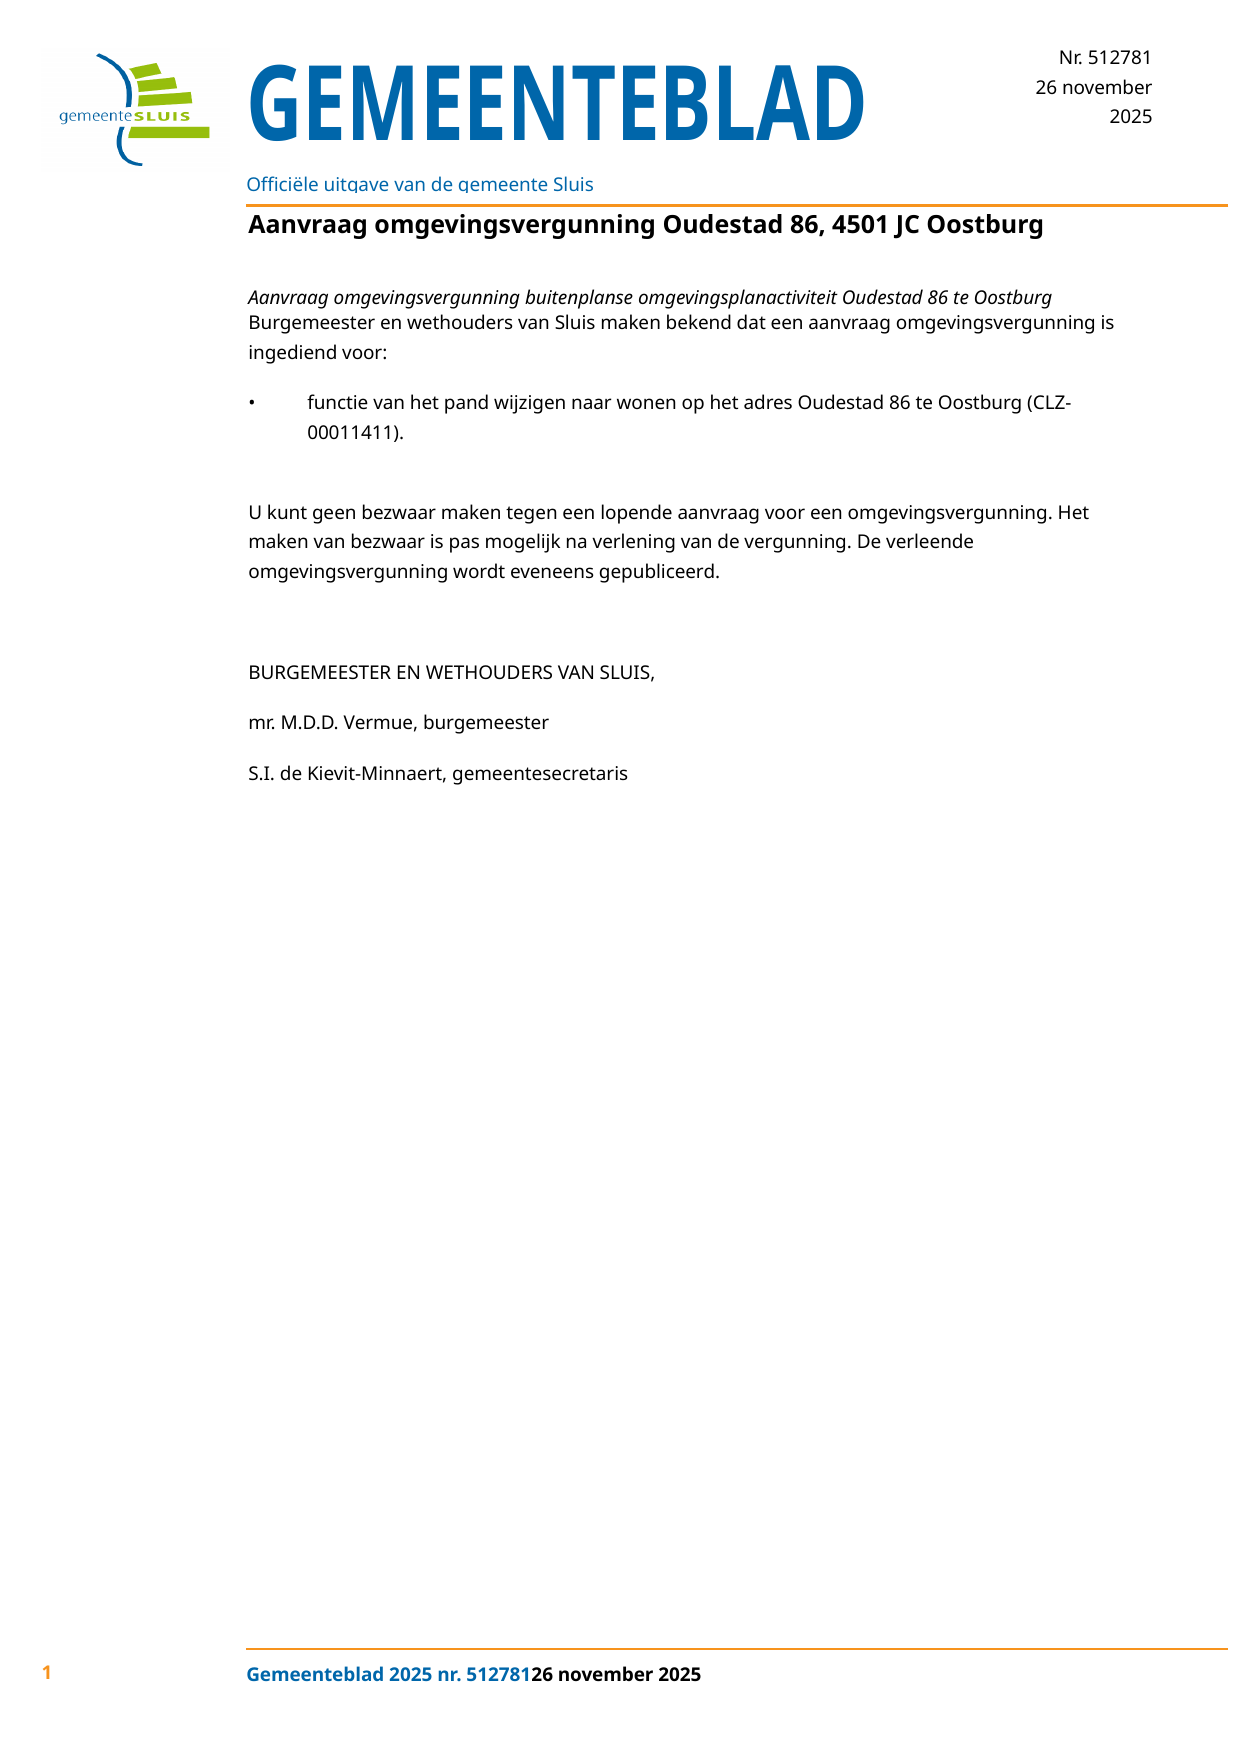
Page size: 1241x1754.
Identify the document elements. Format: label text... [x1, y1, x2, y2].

text S.I. de Kievit-Minnaert, gemeentesecretaris [248, 760, 1152, 786]
text BURGEMEESTER EN WETHOUDERS VAN SLUIS, [248, 659, 1152, 685]
text mr. M.D.D. Vermue, burgemeester [248, 709, 1152, 735]
text Aanvraag omgevingsvergunning Oudestad 86, 4501 JC Oostburg [248, 207, 1152, 241]
text Burgemeester en wethouders van Sluis maken bekend dat een aanvraag omgevingsvergunning is ingediend voor: [248, 309, 1152, 365]
text U kunt geen bezwaar maken tegen een lopende aanvraag voor een omgevingsvergunning. Het maken van bezwaar is pas mogelijk na verlening van de vergunning. De verleende omgevingsvergunning wordt eveneens gepubliceerd. [248, 499, 1152, 584]
list functie van het pand wijzigen naar wonen op het adres Oudestad 86 te Oostburg (CLZ-00011411). [248, 389, 1152, 445]
text Aanvraag omgevingsvergunning buitenplanse omgevingsplanactiviteit Oudestad 86 te Oostburg [248, 284, 1152, 309]
picture [41, 47, 231, 172]
